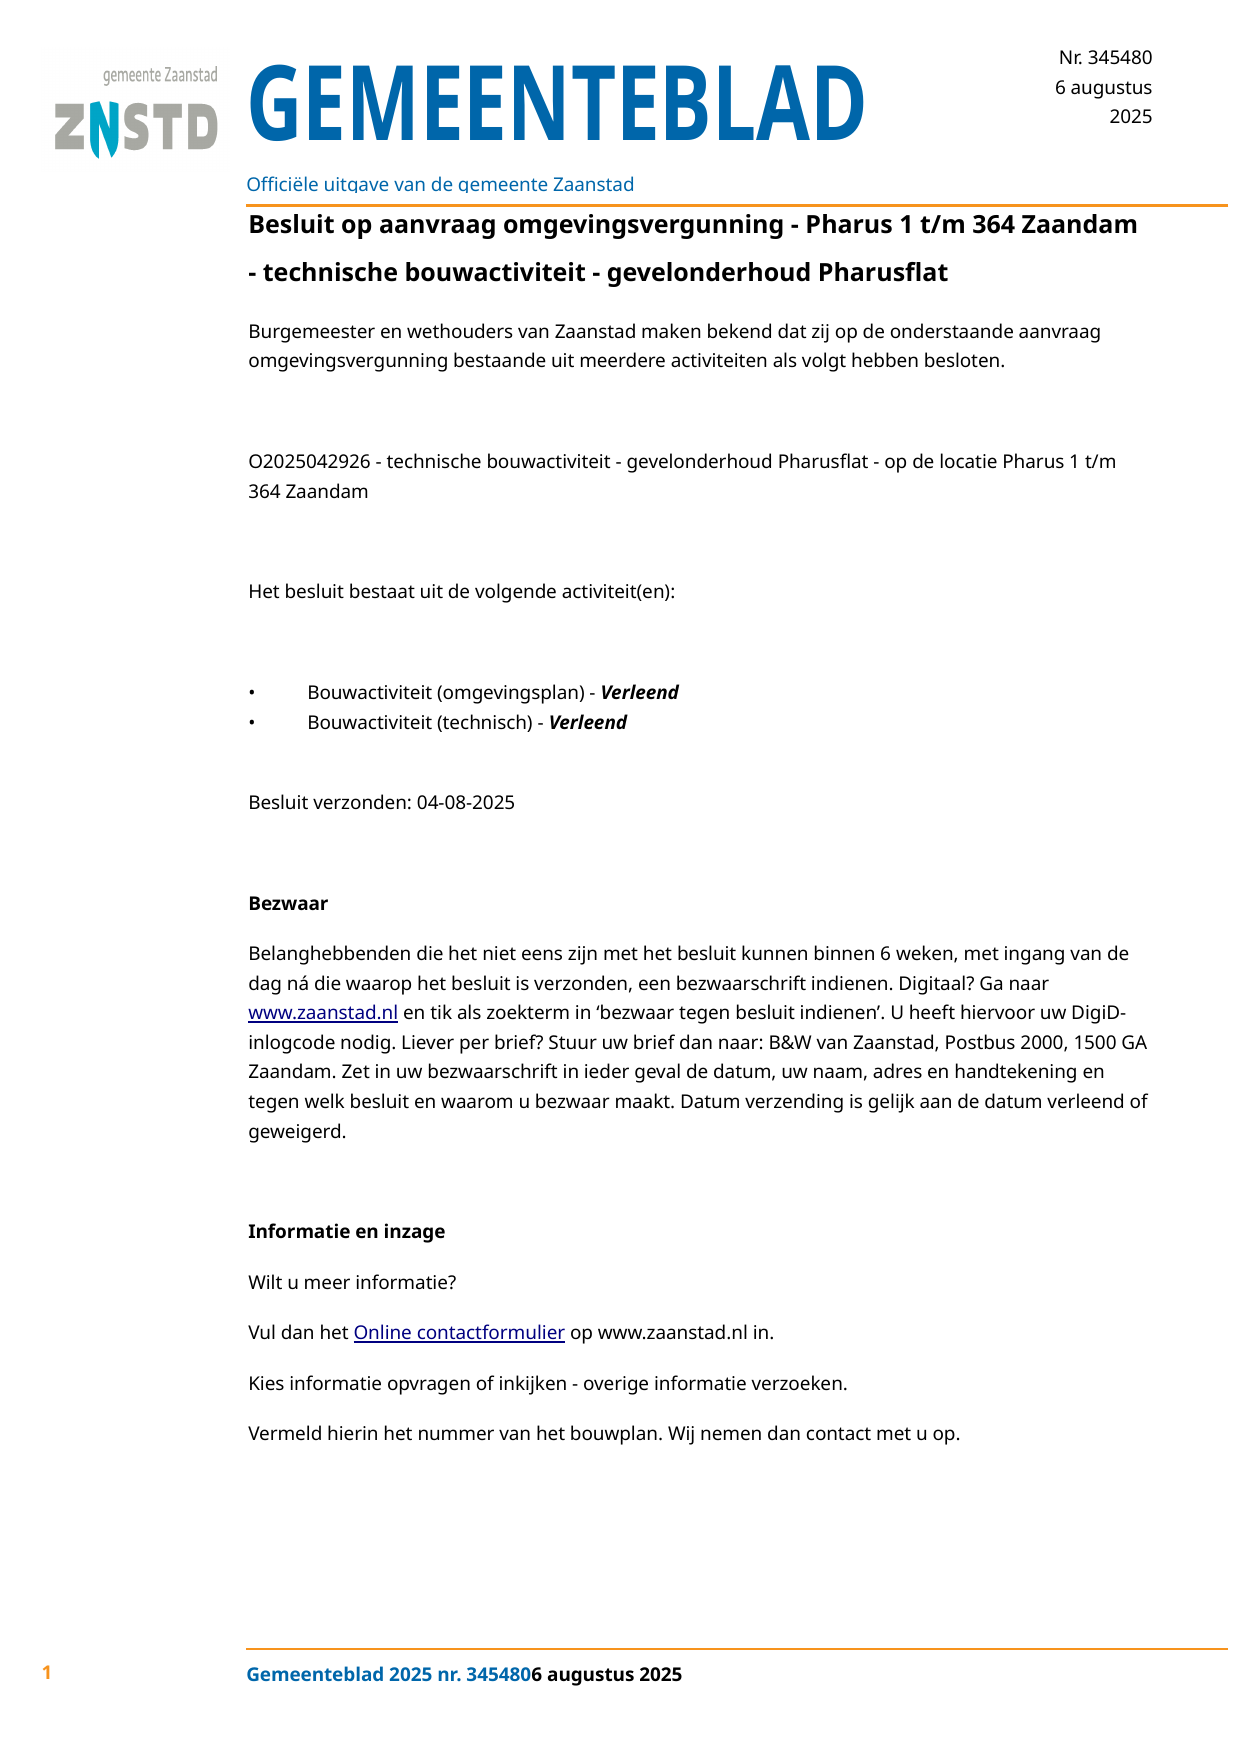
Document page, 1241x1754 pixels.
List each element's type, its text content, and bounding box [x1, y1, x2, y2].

text Besluit verzonden: 04-08-2025 [248, 789, 1152, 815]
list Bouwactiviteit (omgevingsplan) - Verleend [248, 679, 1152, 705]
text Het besluit bestaat uit de volgende activiteit(en): [248, 579, 1152, 604]
text Belanghebbenden die het niet eens zijn met het besluit kunnen binnen 6 weken, met ingang van de dag ná die waarop het besluit is verzonden, een bezwaarschrift indienen. Digitaal? Ga naar www.zaanstad.nl en tik als zoekterm in ‘bezwaar tegen besluit indienen’. U heeft hiervoor uw DigiD-inlogcode nodig. Liever per brief? Stuur uw brief dan naar: B&W van Zaanstad, Postbus 2000, 1500 GA Zaandam. Zet in uw bezwaarschrift in ieder geval de datum, uw naam, adres en handtekening en tegen welk besluit en waarom u bezwaar maakt. Datum verzending is gelijk aan de datum verleend of geweigerd. [248, 940, 1152, 1144]
picture [41, 47, 231, 172]
list Bouwactiviteit (technisch) - Verleend [248, 709, 1152, 735]
text Bezwaar [248, 890, 1152, 916]
text Burgemeester en wethouders van Zaanstad maken bekend dat zij op de onderstaande aanvraag omgevingsvergunning bestaande uit meerdere activiteiten als volgt hebben besloten. [248, 318, 1152, 373]
text Besluit op aanvraag omgevingsvergunning - Pharus 1 t/m 364 Zaandam - technische bouwactiviteit - gevelonderhoud Pharusflat [248, 207, 1152, 288]
text Informatie en inzage [248, 1219, 1152, 1244]
text Wilt u meer informatie? [248, 1269, 1152, 1295]
text Kies informatie opvragen of inkijken - overige informatie verzoeken. [248, 1370, 1152, 1396]
text O2025042926 - technische bouwactiviteit - gevelonderhoud Pharusflat - op de locatie Pharus 1 t/m 364 Zaandam [248, 448, 1152, 504]
text Vul dan het Online contactformulier op www.zaanstad.nl in. [248, 1319, 1152, 1345]
text Vermeld hierin het nummer van het bouwplan. Wij nemen dan contact met u op. [248, 1420, 1152, 1446]
